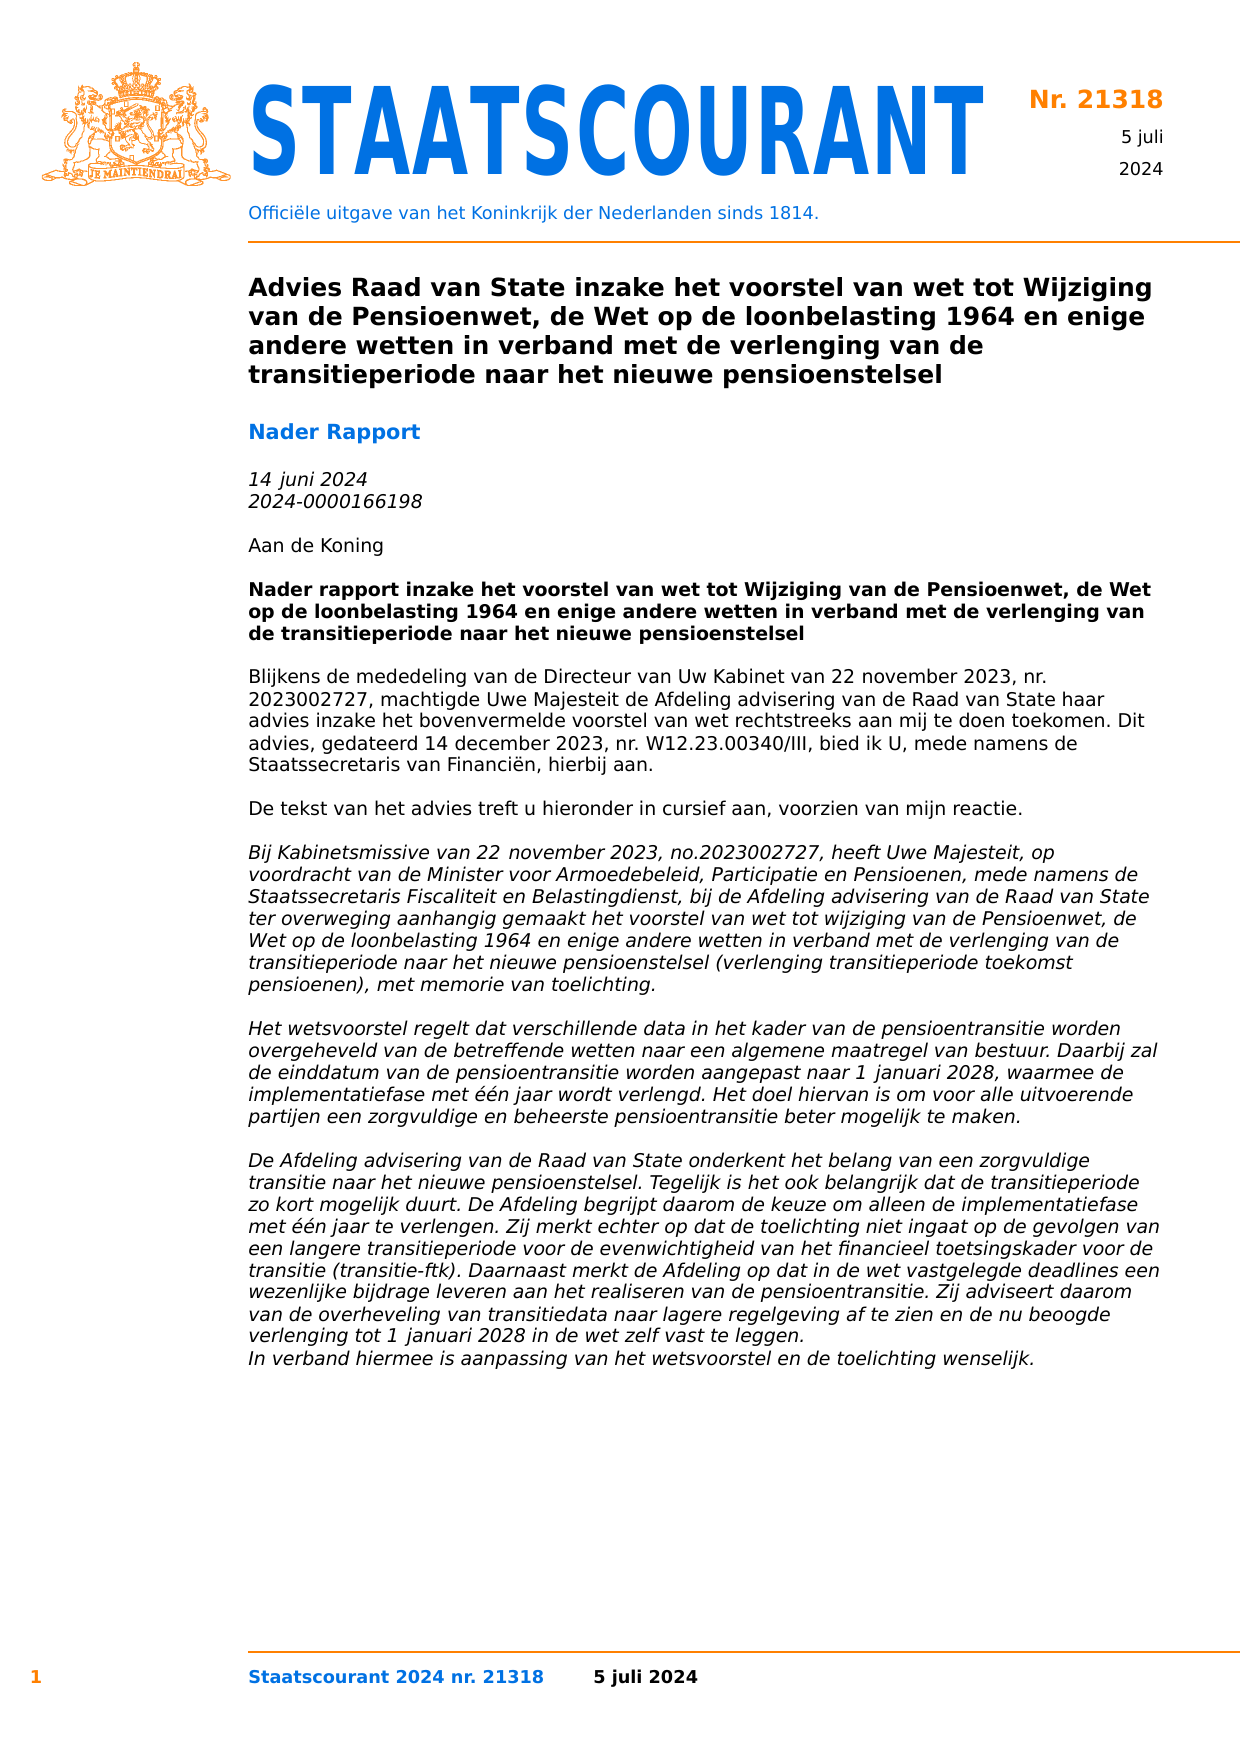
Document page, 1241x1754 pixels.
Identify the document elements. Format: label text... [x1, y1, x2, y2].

text 2024-0000166198 [248, 491, 1163, 513]
text 14 juni 2024 [248, 469, 1163, 491]
subtitle Nader Rapport [248, 420, 1163, 444]
table_cell 2024 [998, 153, 1240, 203]
table_header STAATSCOURANT [248, 62, 998, 203]
subtitle Advies Raad van State inzake het voorstel van wet tot Wijziging van de Pensioenwet, de Wet op de loonbelasting 1964 en enige andere wetten in verband met de verlenging van de transitieperiode naar het nieuwe pensioenstelsel [248, 273, 1163, 390]
table_cell Officiële uitgave van het Koninkrijk der Nederlanden sinds 1814. [248, 203, 1240, 241]
text Bij Kabinetsmissive van 22 november 2023, no.2023002727, heeft Uwe Majesteit, op voordracht van de Minister voor Armoedebeleid, Participatie en Pensioenen, mede namens de Staatssecretaris Fiscaliteit en Belastingdienst, bij de Afdeling advisering van de Raad van State ter overweging aanhangig gemaakt het voorstel van wet tot wijziging van de Pensioenwet, de Wet op de loonbelasting 1964 en enige andere wetten in verband met de verlenging van de transitieperiode naar het nieuwe pensioenstelsel (verlenging transitieperiode toekomst pensioenen), met memorie van toelichting. [248, 842, 1163, 996]
text Nader rapport inzake het voorstel van wet tot Wijziging van de Pensioenwet, de Wet op de loonbelasting 1964 en enige andere wetten in verband met de verlenging van de transitieperiode naar het nieuwe pensioenstelsel [248, 579, 1163, 644]
text Aan de Koning [248, 535, 1163, 557]
text Het wetsvoorstel regelt dat verschillende data in het kader van de pensioentransitie worden overgeheveld van de betreffende wetten naar een algemene maatregel van bestuur. Daarbij zal de einddatum van de pensioentransitie worden aangepast naar 1 januari 2028, waarmee de implementatiefase met één jaar wordt verlengd. Het doel hiervan is om voor alle uitvoerende partijen een zorgvuldige en beheerste pensioentransitie beter mogelijk te maken. [248, 1018, 1163, 1128]
table_header Nr. 21318 [998, 62, 1240, 121]
picture [41, 62, 231, 186]
table_cell 5 juli [998, 121, 1240, 153]
text Blijkens de mededeling van de Directeur van Uw Kabinet van 22 november 2023, nr. 2023002727, machtigde Uwe Majesteit de Afdeling advisering van de Raad van State haar advies inzake het bovenvermelde voorstel van wet rechtstreeks aan mij te doen toekomen. Dit advies, gedateerd 14 december 2023, nr. W12.23.00340/III, bied ik U, mede namens de Staatssecretaris van Financiën, hierbij aan. [248, 666, 1163, 776]
text In verband hiermee is aanpassing van het wetsvoorstel en de toelichting wenselijk. [248, 1347, 1163, 1369]
text De Afdeling advisering van de Raad van State onderkent het belang van een zorgvuldige transitie naar het nieuwe pensioenstelsel. Tegelijk is het ook belangrijk dat de transitieperiode zo kort mogelijk duurt. De Afdeling begrijpt daarom de keuze om alleen de implementatiefase met één jaar te verlengen. Zij merkt echter op dat de toelichting niet ingaat op de gevolgen van een langere transitieperiode voor de evenwichtigheid van het financieel toetsingskader voor de transitie (transitie-ftk). Daarnaast merkt de Afdeling op dat in de wet vastgelegde deadlines een wezenlijke bijdrage leveren aan het realiseren van de pensioentransitie. Zij adviseert daarom van de overheveling van transitiedata naar lagere regelgeving af te zien en de nu beoogde verlenging tot 1 januari 2028 in de wet zelf vast te leggen. [248, 1149, 1163, 1347]
text De tekst van het advies treft u hieronder in cursief aan, voorzien van mijn reactie. [248, 798, 1163, 820]
table_header [25, 62, 248, 241]
